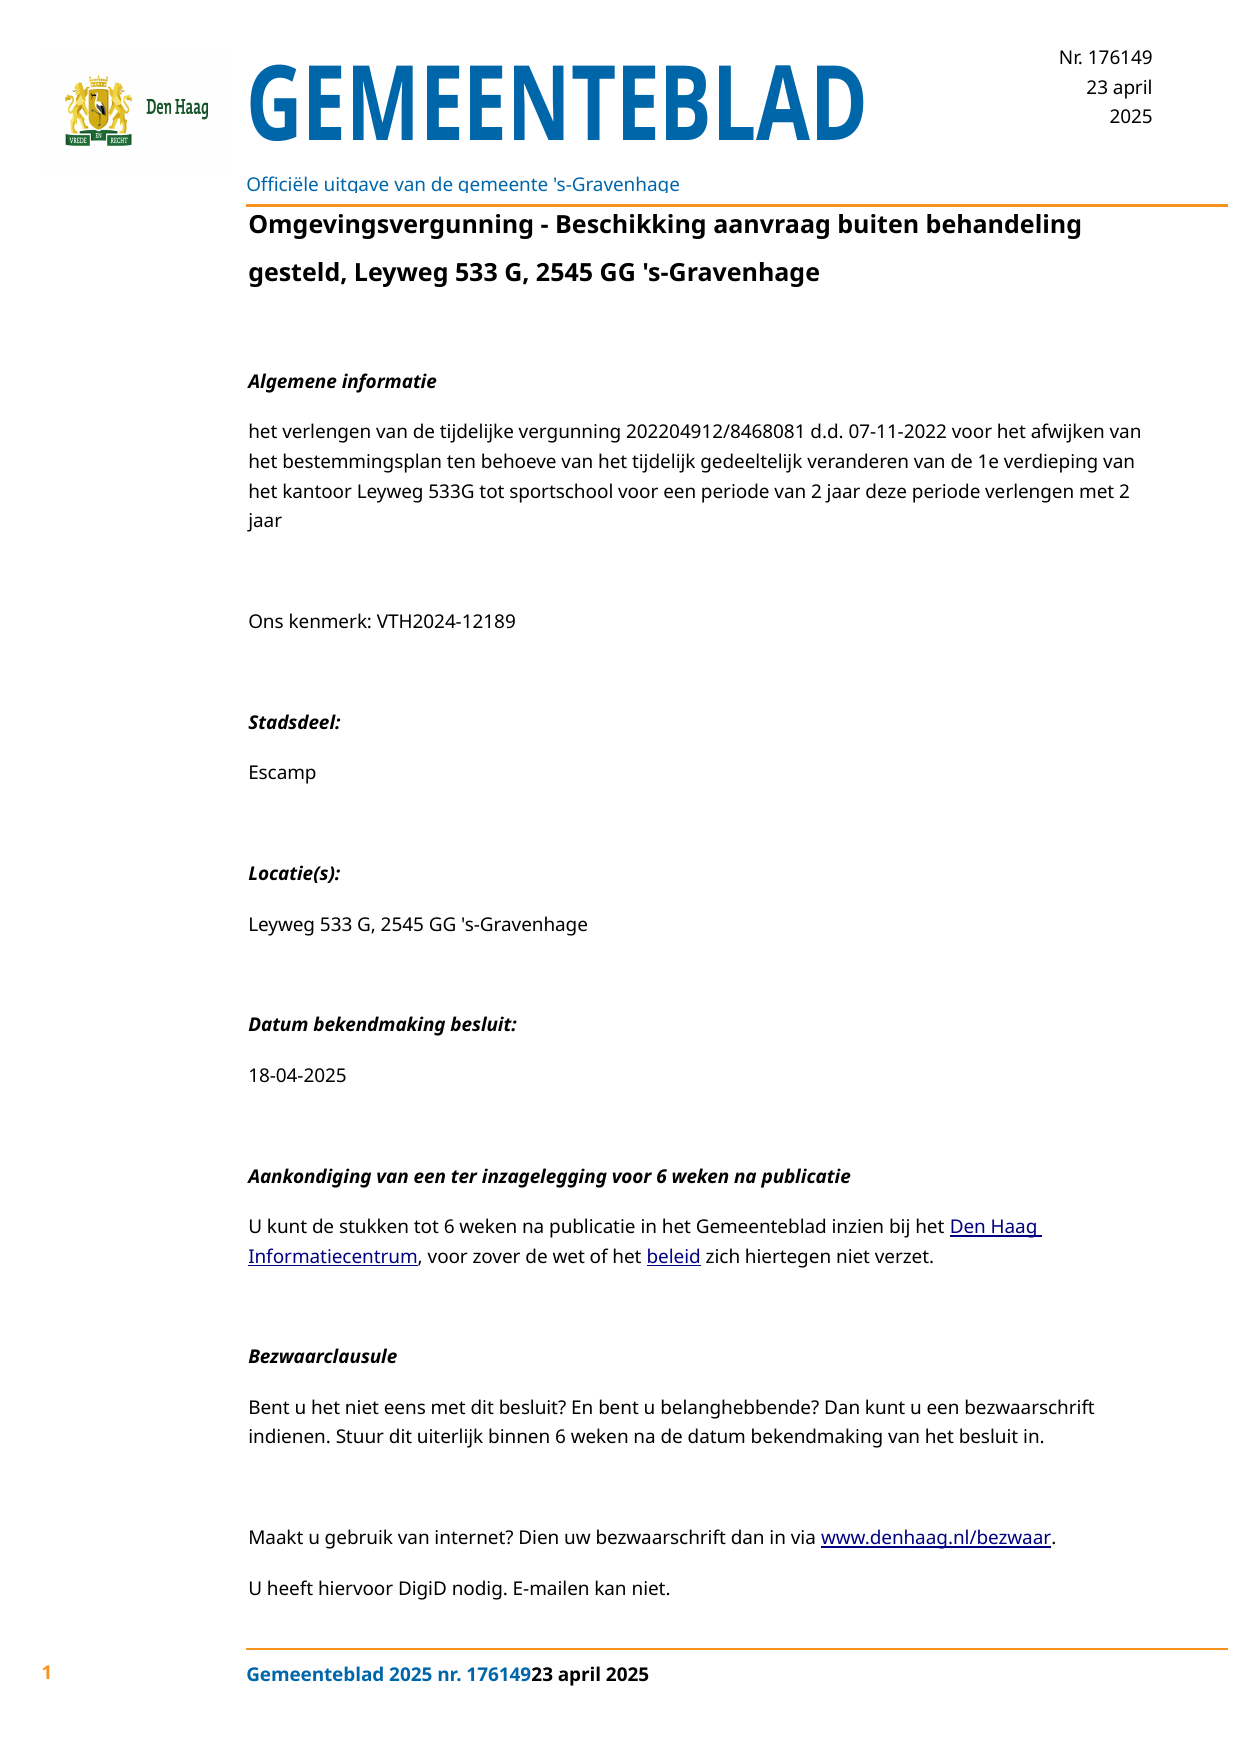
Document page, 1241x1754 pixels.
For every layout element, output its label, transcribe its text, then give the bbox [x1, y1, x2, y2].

text Bent u het niet eens met dit besluit? En bent u belanghebbende? Dan kunt u een bezwaarschrift indienen. Stuur dit uiterlijk binnen 6 weken na de datum bekendmaking van het besluit in. [248, 1394, 1152, 1449]
text U heeft hiervoor DigiD nodig. E-mailen kan niet. [248, 1575, 1152, 1601]
text Stadsdeel: [248, 709, 1152, 735]
text Aankondiging van een ter inzagelegging voor 6 weken na publicatie [248, 1163, 1152, 1189]
text Bezwaarclausule [248, 1344, 1152, 1369]
text U kunt de stukken tot 6 weken na publicatie in het Gemeenteblad inzien bij het Den Haag Informatiecentrum, voor zover de wet of het beleid zich hiertegen niet verzet. [248, 1213, 1152, 1269]
text Datum bekendmaking besluit: [248, 1012, 1152, 1037]
text Algemene informatie [248, 368, 1152, 394]
text Leyweg 533 G, 2545 GG 's-Gravenhage [248, 911, 1152, 937]
text 18-04-2025 [248, 1062, 1152, 1088]
picture [41, 47, 231, 172]
text Locatie(s): [248, 860, 1152, 886]
text Escamp [248, 759, 1152, 785]
text Maakt u gebruik van internet? Dien uw bezwaarschrift dan in via www.denhaag.nl/bezwaar. [248, 1524, 1152, 1550]
text Omgevingsvergunning - Beschikking aanvraag buiten behandeling gesteld, Leyweg 533 G, 2545 GG 's-Gravenhage [248, 207, 1152, 288]
text het verlengen van de tijdelijke vergunning 202204912/8468081 d.d. 07-11-2022 voor het afwijken van het bestemmingsplan ten behoeve van het tijdelijk gedeeltelijk veranderen van de 1e verdieping van het kantoor Leyweg 533G tot sportschool voor een periode van 2 jaar deze periode verlengen met 2 jaar [248, 419, 1152, 533]
text Ons kenmerk: VTH2024-12189 [248, 608, 1152, 634]
